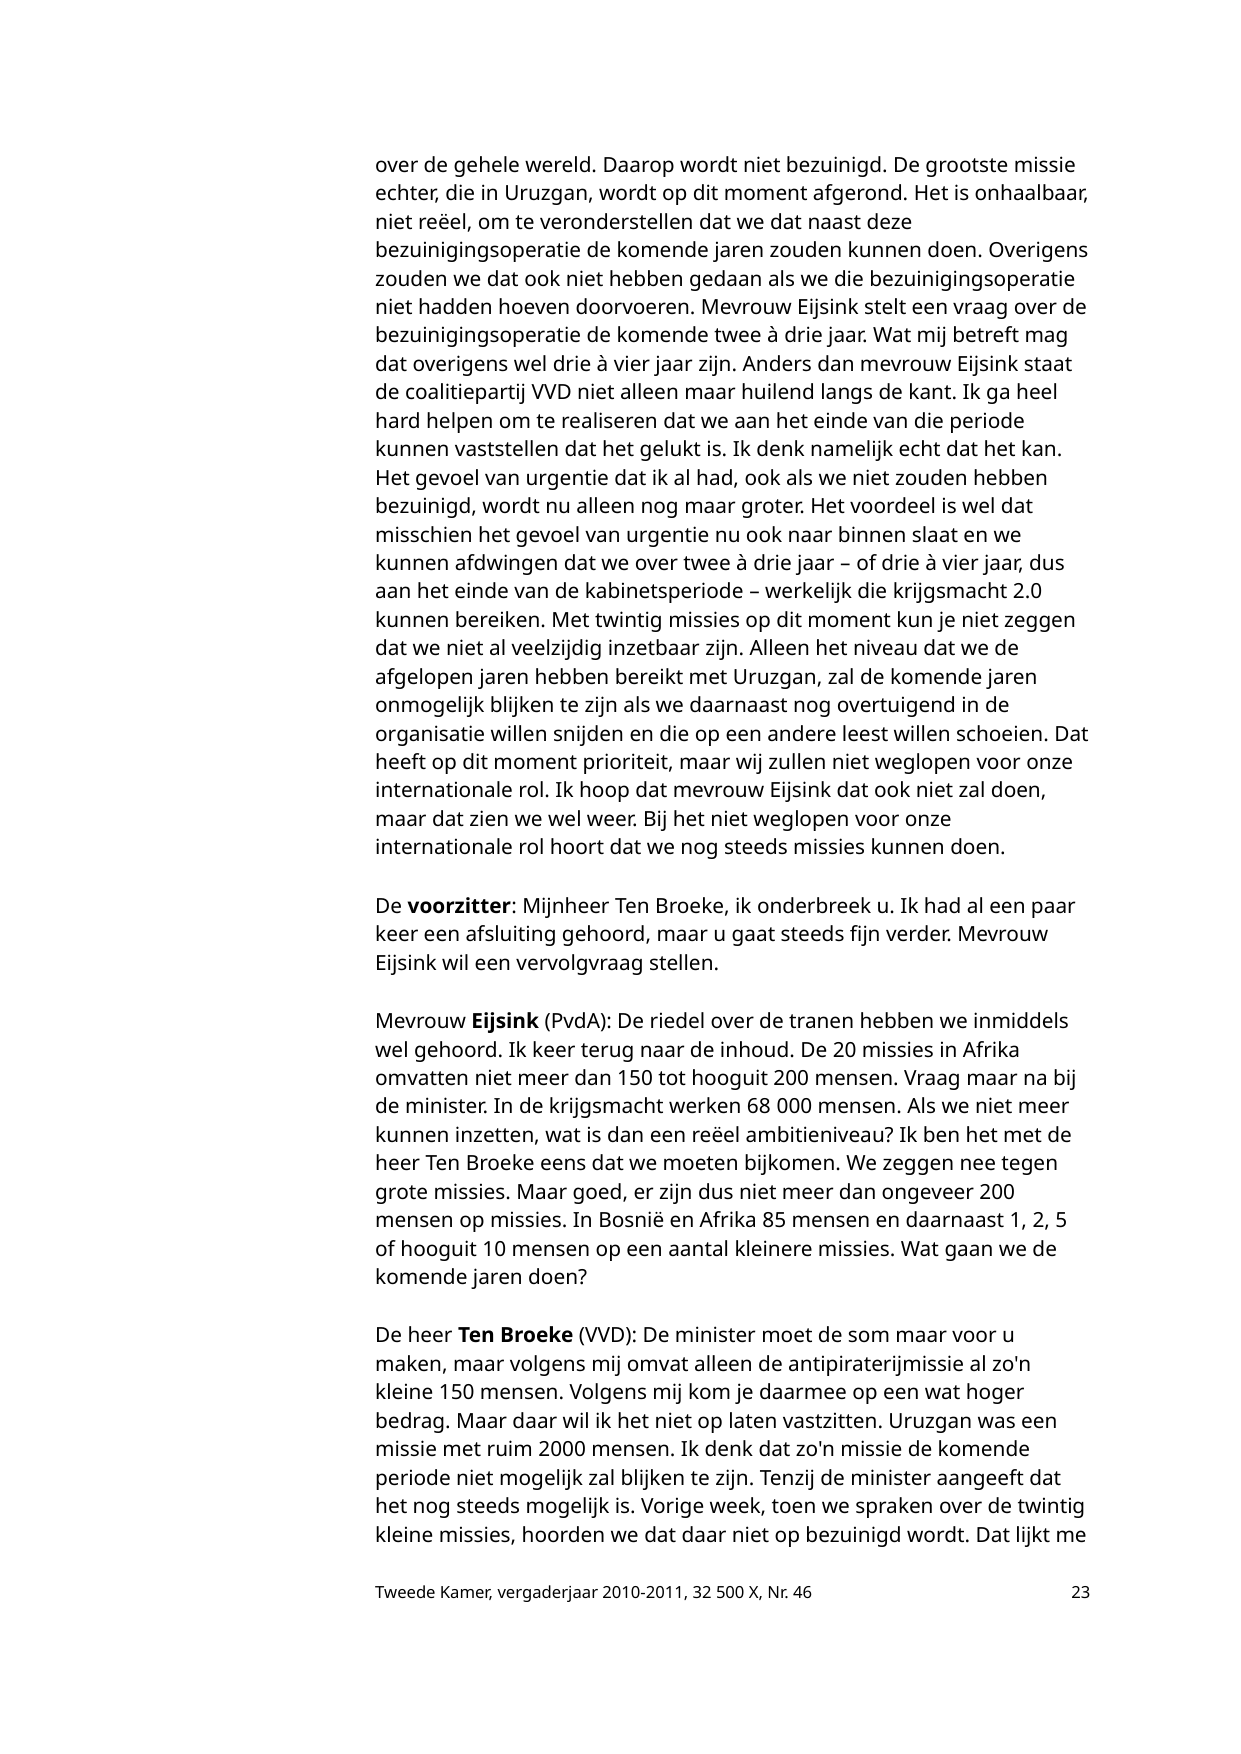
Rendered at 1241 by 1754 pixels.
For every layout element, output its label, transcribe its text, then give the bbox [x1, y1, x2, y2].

text De heer Ten Broeke (VVD): De minister moet de som maar voor u maken, maar volgens mij omvat alleen de antipiraterijmissie al zo'n kleine 150 mensen. Volgens mij kom je daarmee op een wat hoger bedrag. Maar daar wil ik het niet op laten vastzitten. Uruzgan was een missie met ruim 2000 mensen. Ik denk dat zo'n missie de komende periode niet mogelijk zal blijken te zijn. Tenzij de minister aangeeft dat het nog steeds mogelijk is. Vorige week, toen we spraken over de twintig kleine missies, hoorden we dat daar niet op bezuinigd wordt. Dat lijkt me [375, 1321, 1090, 1548]
text over de gehele wereld. Daarop wordt niet bezuinigd. De grootste missie echter, die in Uruzgan, wordt op dit moment afgerond. Het is onhaalbaar, niet reëel, om te veronderstellen dat we dat naast deze bezuinigingsoperatie de komende jaren zouden kunnen doen. Overigens zouden we dat ook niet hebben gedaan als we die bezuinigingsoperatie niet hadden hoeven doorvoeren. Mevrouw Eijsink stelt een vraag over de bezuinigingsoperatie de komende twee à drie jaar. Wat mij betreft mag dat overigens wel drie à vier jaar zijn. Anders dan mevrouw Eijsink staat de coalitiepartij VVD niet alleen maar huilend langs de kant. Ik ga heel hard helpen om te realiseren dat we aan het einde van die periode kunnen vaststellen dat het gelukt is. Ik denk namelijk echt dat het kan. Het gevoel van urgentie dat ik al had, ook als we niet zouden hebben bezuinigd, wordt nu alleen nog maar groter. Het voordeel is wel dat misschien het gevoel van urgentie nu ook naar binnen slaat en we kunnen afdwingen dat we over twee à drie jaar – of drie à vier jaar, dus aan het einde van de kabinetsperiode – werkelijk die krijgsmacht 2.0 kunnen bereiken. Met twintig missies op dit moment kun je niet zeggen dat we niet al veelzijdig inzetbaar zijn. Alleen het niveau dat we de afgelopen jaren hebben bereikt met Uruzgan, zal de komende jaren onmogelijk blijken te zijn als we daarnaast nog overtuigend in de organisatie willen snijden en die op een andere leest willen schoeien. Dat heeft op dit moment prioriteit, maar wij zullen niet weglopen voor onze internationale rol. Ik hoop dat mevrouw Eijsink dat ook niet zal doen, maar dat zien we wel weer. Bij het niet weglopen voor onze internationale rol hoort dat we nog steeds missies kunnen doen. [375, 150, 1090, 861]
text De voorzitter: Mijnheer Ten Broeke, ik onderbreek u. Ik had al een paar keer een afsluiting gehoord, maar u gaat steeds fijn verder. Mevrouw Eijsink wil een vervolgvraag stellen. [375, 891, 1090, 976]
text Mevrouw Eijsink (PvdA): De riedel over de tranen hebben we inmiddels wel gehoord. Ik keer terug naar de inhoud. De 20 missies in Afrika omvatten niet meer dan 150 tot hooguit 200 mensen. Vraag maar na bij de minister. In de krijgsmacht werken 68 000 mensen. Als we niet meer kunnen inzetten, wat is dan een reëel ambitieniveau? Ik ben het met de heer Ten Broeke eens dat we moeten bijkomen. We zeggen nee tegen grote missies. Maar goed, er zijn dus niet meer dan ongeveer 200 mensen op missies. In Bosnië en Afrika 85 mensen en daarnaast 1, 2, 5 of hooguit 10 mensen op een aantal kleinere missies. Wat gaan we de komende jaren doen? [375, 1006, 1090, 1291]
